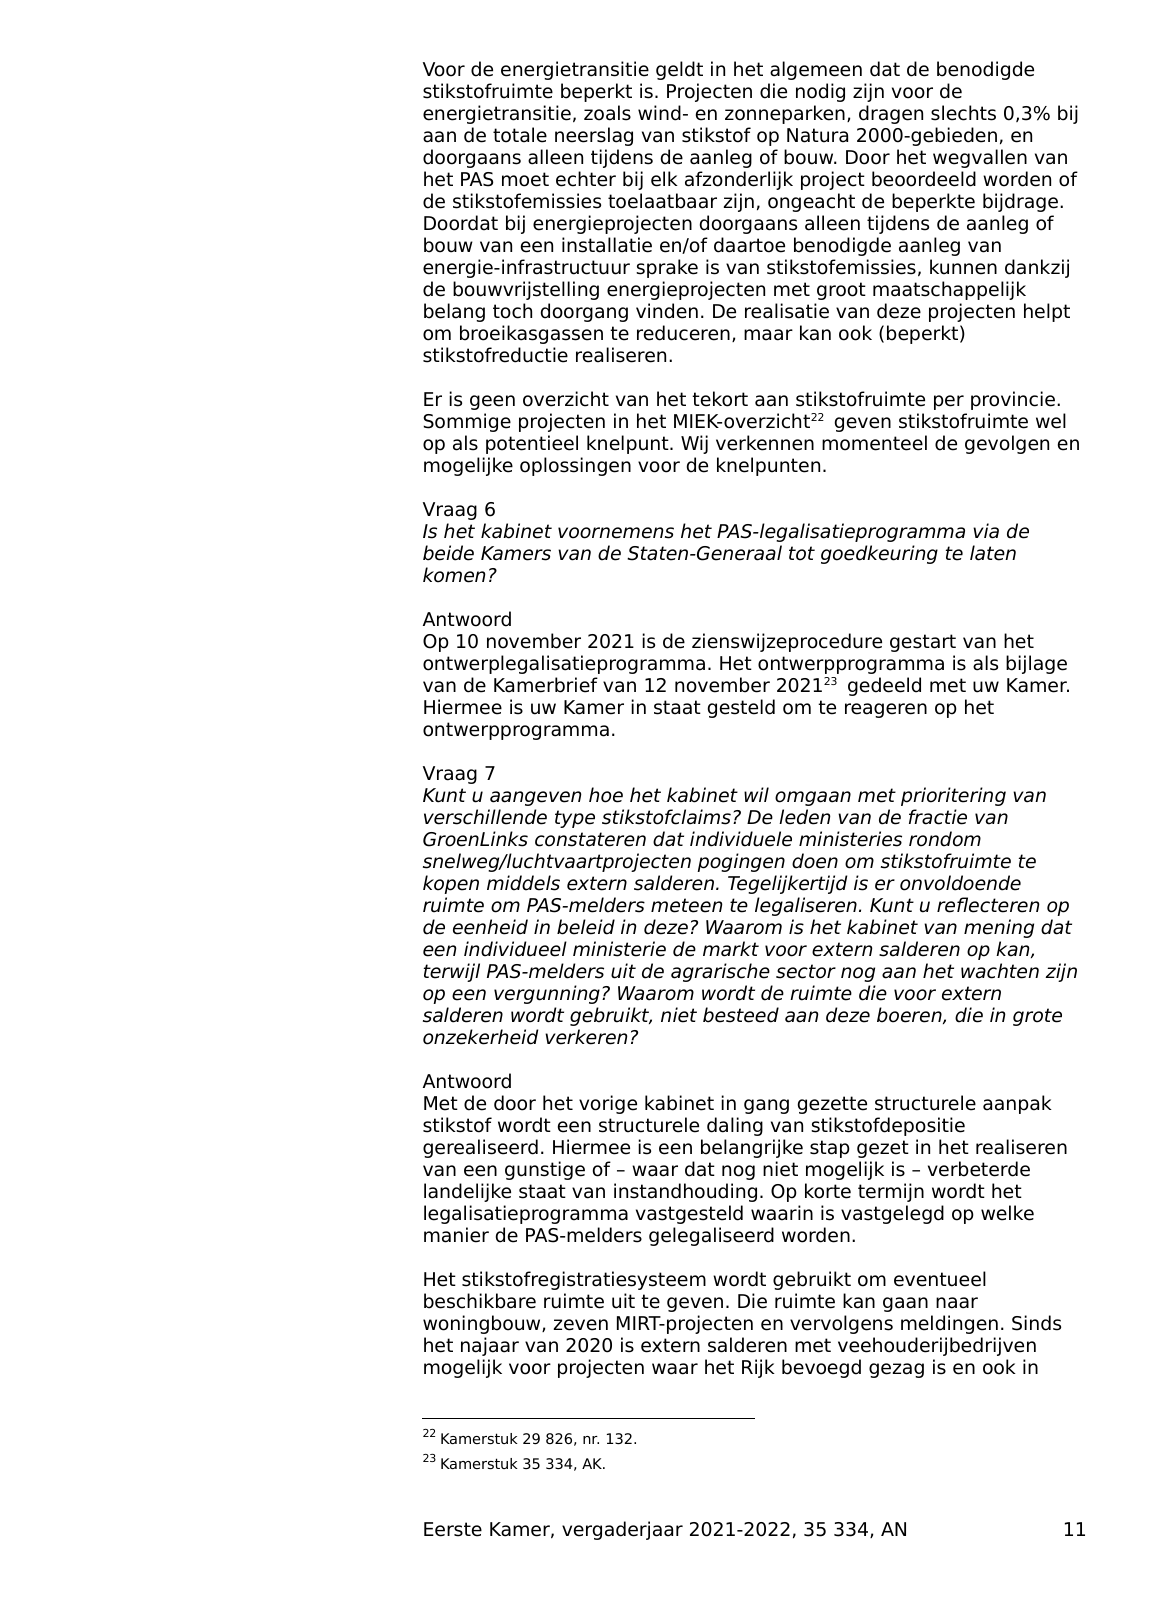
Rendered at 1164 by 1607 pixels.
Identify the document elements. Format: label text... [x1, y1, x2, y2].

text Antwoord [422, 609, 1087, 631]
text Antwoord [422, 1071, 1087, 1093]
text Op 10 november 2021 is de zienswijzeprocedure gestart van het ontwerplegalisatieprogramma. Het ontwerpprogramma is als bijlage van de Kamerbrief van 12 november 2021 gedeeld met uw Kamer. Hiermee is uw Kamer in staat gesteld om te reageren op het ontwerpprogramma. [422, 631, 1087, 741]
text Vraag 7 [422, 763, 1087, 785]
text Is het kabinet voornemens het PAS-legalisatieprogramma via de beide Kamers van de Staten-Generaal tot goedkeuring te laten komen? [422, 521, 1087, 587]
text Vraag 6 [422, 499, 1087, 521]
text Voor de energietransitie geldt in het algemeen dat de benodigde stikstofruimte beperkt is. Projecten die nodig zijn voor de energietransitie, zoals wind- en zonneparken, dragen slechts 0,3% bij aan de totale neerslag van stikstof op Natura 2000-gebieden, en doorgaans alleen tijdens de aanleg of bouw. Door het wegvallen van het PAS moet echter bij elk afzonderlijk project beoordeeld worden of de stikstofemissies toelaatbaar zijn, ongeacht de beperkte bijdrage. Doordat bij energieprojecten doorgaans alleen tijdens de aanleg of bouw van een installatie en/of daartoe benodigde aanleg van energie-infrastructuur sprake is van stikstofemissies, kunnen dankzij de bouwvrijstelling energieprojecten met groot maatschappelijk belang toch doorgang vinden. De realisatie van deze projecten helpt om broeikasgassen te reduceren, maar kan ook (beperkt) stikstofreductie realiseren. [422, 59, 1087, 367]
text Met de door het vorige kabinet in gang gezette structurele aanpak stikstof wordt een structurele daling van stikstofdepositie gerealiseerd. Hiermee is een belangrijke stap gezet in het realiseren van een gunstige of – waar dat nog niet mogelijk is – verbeterde landelijke staat van instandhouding. Op korte termijn wordt het legalisatieprogramma vastgesteld waarin is vastgelegd op welke manier de PAS-melders gelegaliseerd worden. [422, 1093, 1087, 1247]
text Het stikstofregistratiesysteem wordt gebruikt om eventueel beschikbare ruimte uit te geven. Die ruimte kan gaan naar woningbouw, zeven MIRT-projecten en vervolgens meldingen. Sinds het najaar van 2020 is extern salderen met veehouderijbedrijven mogelijk voor projecten waar het Rijk bevoegd gezag is en ook in [422, 1269, 1087, 1379]
text Kamerstuk 29 826, nr. 132. [422, 1427, 1087, 1449]
text Er is geen overzicht van het tekort aan stikstofruimte per provincie. Sommige projecten in het MIEK-overzicht geven stikstofruimte wel op als potentieel knelpunt. Wij verkennen momenteel de gevolgen en mogelijke oplossingen voor de knelpunten. [422, 389, 1087, 477]
text Kunt u aangeven hoe het kabinet wil omgaan met prioritering van verschillende type stikstofclaims? De leden van de fractie van GroenLinks constateren dat individuele ministeries rondom snelweg/luchtvaartprojecten pogingen doen om stikstofruimte te kopen middels extern salderen. Tegelijkertijd is er onvoldoende ruimte om PAS-melders meteen te legaliseren. Kunt u reflecteren op de eenheid in beleid in deze? Waarom is het kabinet van mening dat een individueel ministerie de markt voor extern salderen op kan, terwijl PAS-melders uit de agrarische sector nog aan het wachten zijn op een vergunning? Waarom wordt de ruimte die voor extern salderen wordt gebruikt, niet besteed aan deze boeren, die in grote onzekerheid verkeren? [422, 785, 1087, 1049]
text Kamerstuk 35 334, AK. [422, 1452, 1087, 1474]
